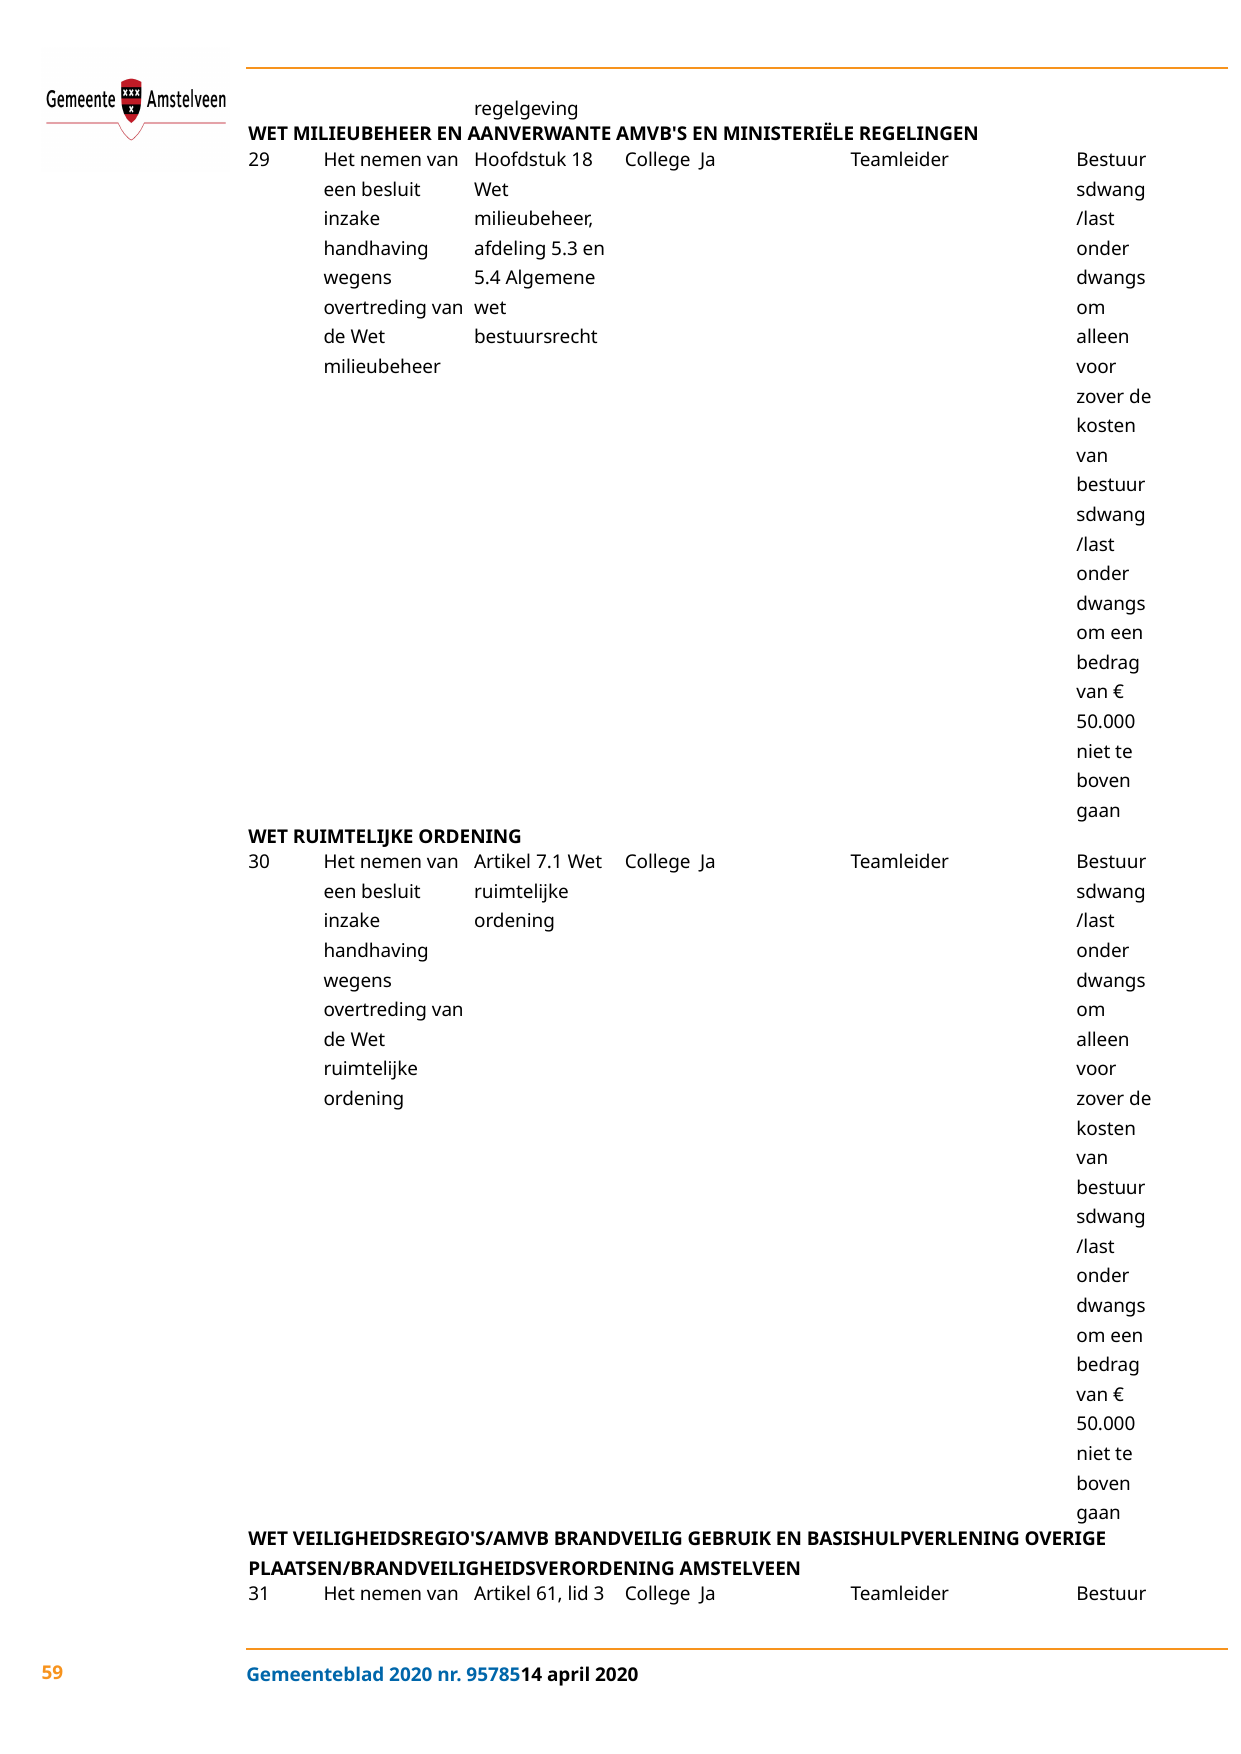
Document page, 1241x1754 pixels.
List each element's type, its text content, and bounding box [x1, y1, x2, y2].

table_cell Ja [700, 849, 850, 1525]
table_cell [850, 95, 1076, 121]
table_cell 30 [248, 849, 323, 1525]
picture [41, 47, 231, 172]
table_cell [248, 95, 323, 121]
table_cell [323, 95, 474, 121]
table_cell regelgeving [474, 95, 624, 121]
table_cell Artikel 61, lid 3 [474, 1580, 624, 1606]
table_cell Hoofdstuk 18 Wet milieubeheer, afdeling 5.3 en 5.4 Algemene wet bestuursrecht [474, 146, 624, 823]
table_cell Bestuursdwang/last onder dwangsom alleen voor zover de kosten van bestuursdwang/last onder dwangsom een bedrag van € 50.000 niet te boven gaan [1076, 146, 1152, 823]
table_cell College [625, 146, 700, 823]
table_cell WET VEILIGHEIDSREGIO'S/AMVB BRANDVEILIG GEBRUIK EN BASISHULPVERLENING OVERIGE PLAATSEN/BRANDVEILIGHEIDSVERORDENING AMSTELVEEN [248, 1525, 1152, 1580]
table_cell Bestuursdwang/last onder dwangsom alleen voor zover de kosten van bestuursdwang/last onder dwangsom een bedrag van € 50.000 niet te boven gaan [1076, 849, 1152, 1525]
table_cell Teamleider [850, 1580, 1076, 1606]
table_cell Teamleider [850, 146, 1076, 823]
table_cell Het nemen van een besluit inzake handhaving wegens overtreding van de Wet milieubeheer [323, 146, 474, 823]
table_cell Ja [700, 146, 850, 823]
table_cell Artikel 7.1 Wet ruimtelijke ordening [474, 849, 624, 1525]
table_cell WET RUIMTELIJKE ORDENING [248, 823, 1152, 848]
table_cell WET MILIEUBEHEER EN AANVERWANTE AMVB'S EN MINISTERIËLE REGELINGEN [248, 121, 1152, 146]
table_cell Teamleider [850, 849, 1076, 1525]
table_cell 31 [248, 1580, 323, 1606]
table_cell College [625, 849, 700, 1525]
table_cell [625, 95, 700, 121]
table_cell Ja [700, 1580, 850, 1606]
table_cell Het nemen van [323, 1580, 474, 1606]
table_cell 29 [248, 146, 323, 823]
table_cell Bestuur [1076, 1580, 1152, 1606]
table_cell Het nemen van een besluit inzake handhaving wegens overtreding van de Wet ruimtelijke ordening [323, 849, 474, 1525]
table_cell [700, 95, 850, 121]
table_cell [1076, 95, 1152, 121]
table_cell College [625, 1580, 700, 1606]
